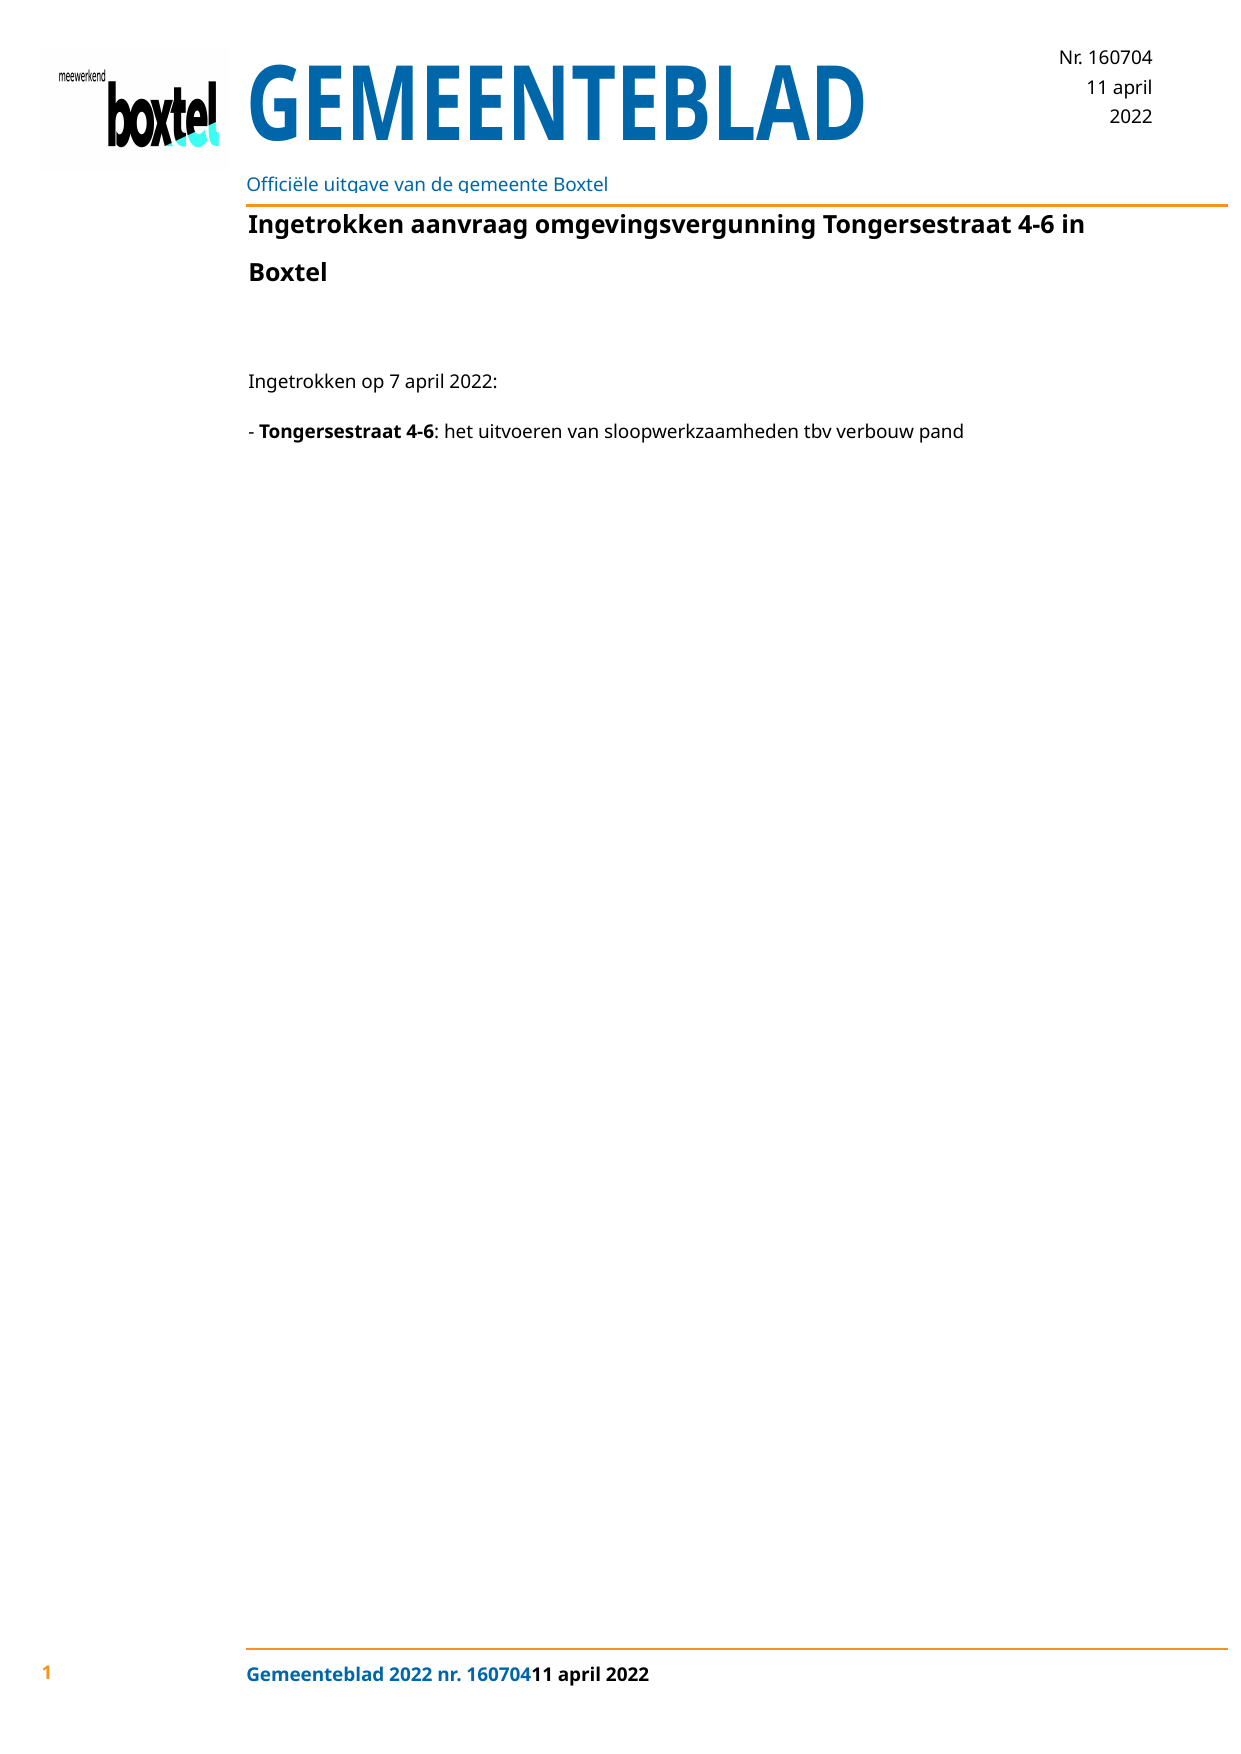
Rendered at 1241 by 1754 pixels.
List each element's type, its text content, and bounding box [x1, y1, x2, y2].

text Ingetrokken aanvraag omgevingsvergunning Tongersestraat 4-6 in Boxtel [248, 207, 1152, 288]
picture [41, 47, 231, 172]
text - Tongersestraat 4-6: het uitvoeren van sloopwerkzaamheden tbv verbouw pand [248, 419, 1152, 444]
text Ingetrokken op 7 april 2022: [248, 368, 1152, 394]
